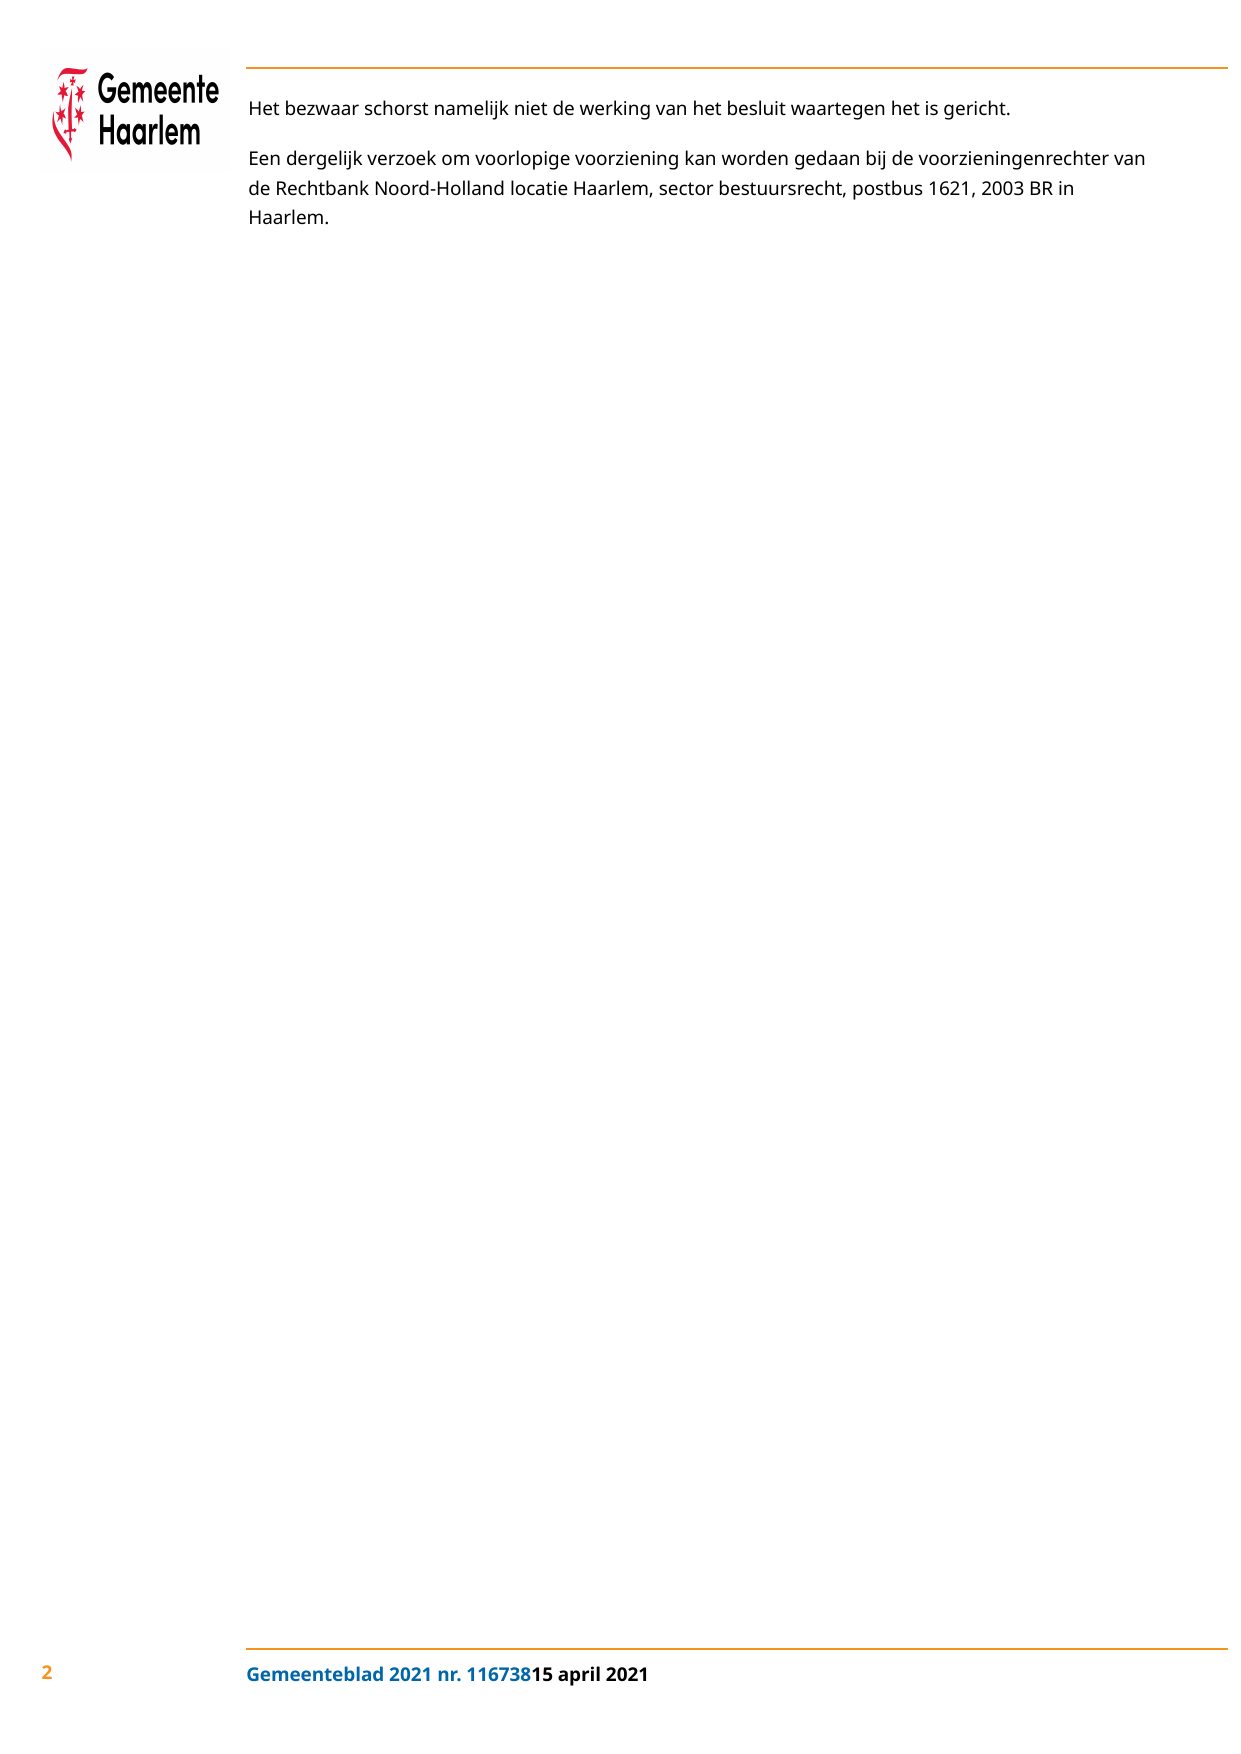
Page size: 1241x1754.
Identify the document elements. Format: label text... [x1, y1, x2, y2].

text Een dergelijk verzoek om voorlopige voorziening kan worden gedaan bij de voorzieningenrechter van de Rechtbank Noord-Holland locatie Haarlem, sector bestuursrecht, postbus 1621, 2003 BR in Haarlem. [248, 145, 1152, 230]
text Het bezwaar schorst namelijk niet de werking van het besluit waartegen het is gericht. [248, 95, 1152, 121]
picture [41, 47, 231, 172]
